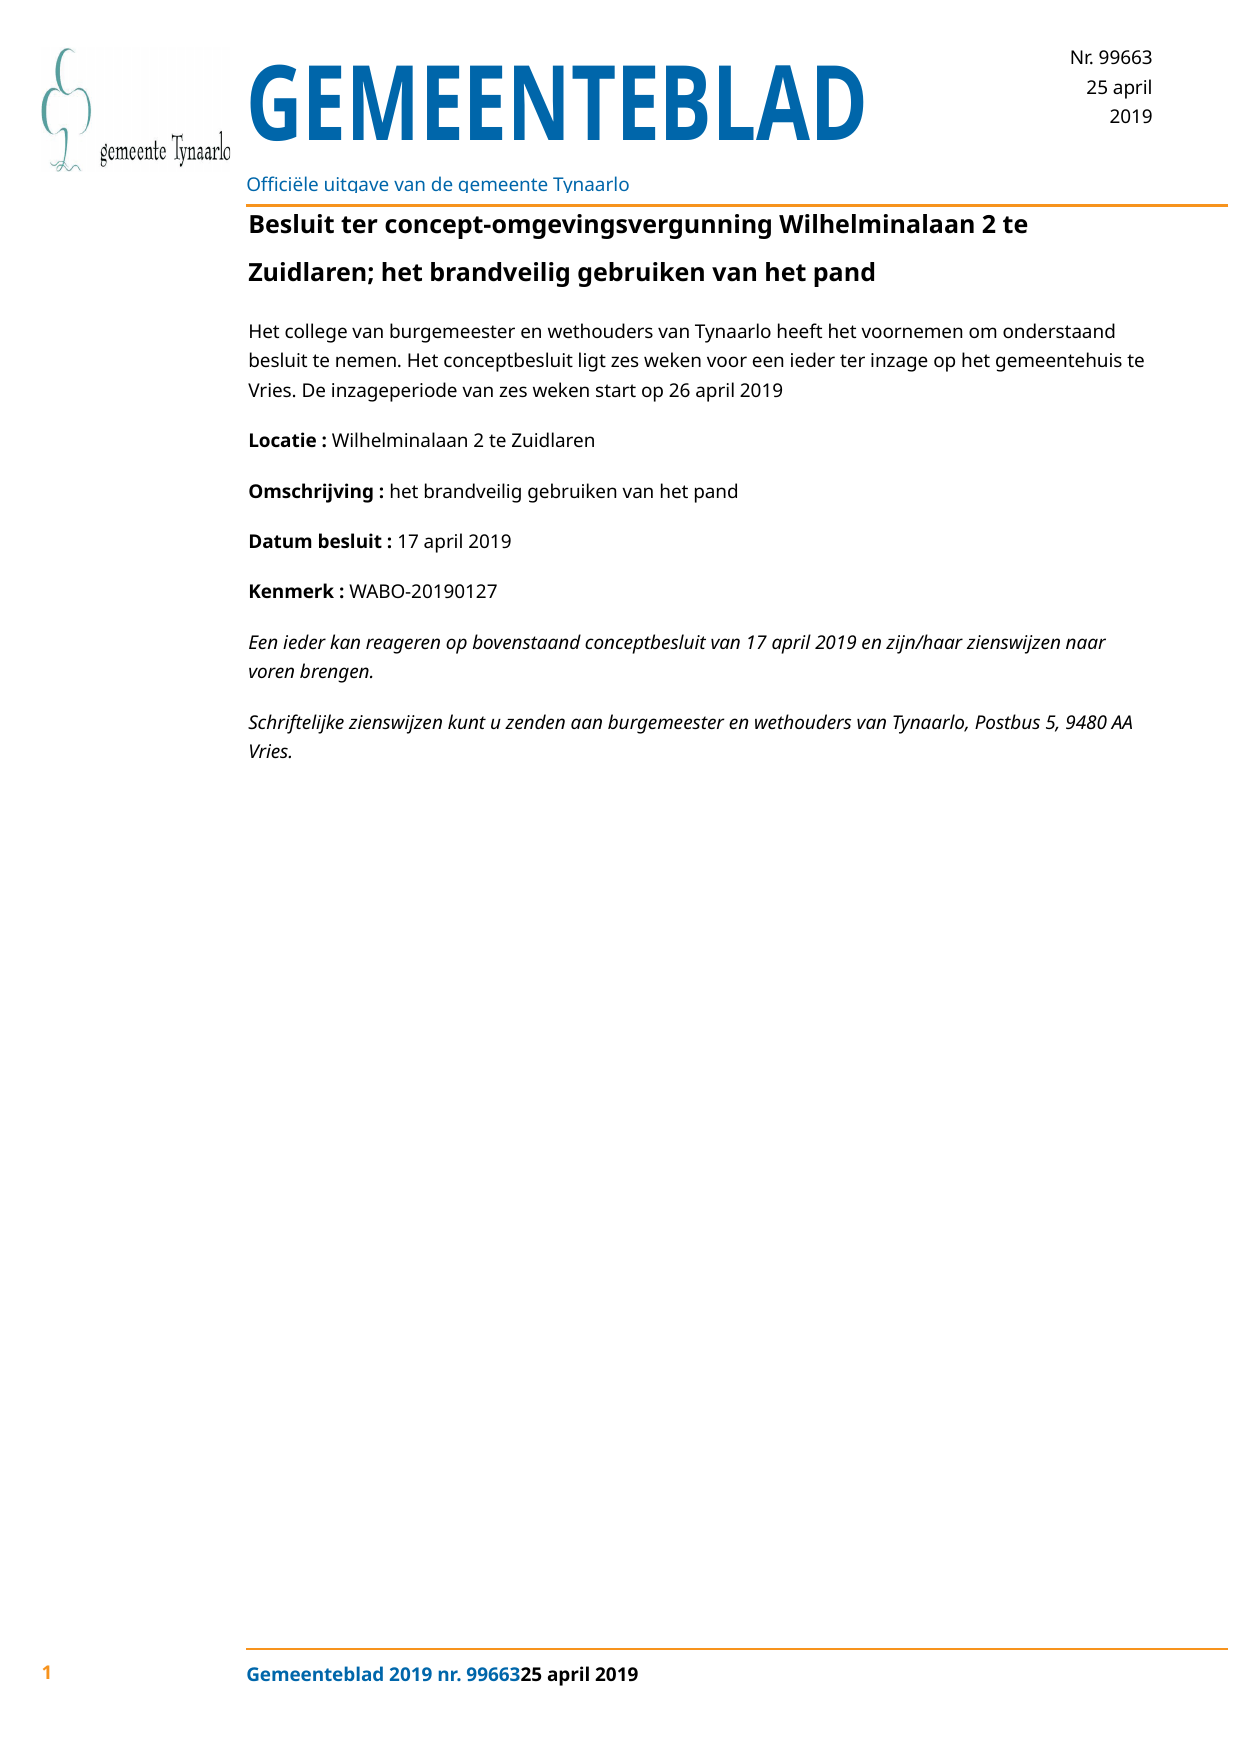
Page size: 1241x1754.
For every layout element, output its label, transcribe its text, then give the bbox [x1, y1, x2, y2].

text Schriftelijke zienswijzen kunt u zenden aan burgemeester en wethouders van Tynaarlo, Postbus 5, 9480 AA Vries. [248, 709, 1152, 764]
text Het college van burgemeester en wethouders van Tynaarlo heeft het voornemen om onderstaand besluit te nemen. Het conceptbesluit ligt zes weken voor een ieder ter inzage op het gemeentehuis te Vries. De inzageperiode van zes weken start op 26 april 2019 [248, 318, 1152, 403]
text Een ieder kan reageren op bovenstaand conceptbesluit van 17 april 2019 en zijn/haar zienswijzen naar voren brengen. [248, 629, 1152, 684]
text Besluit ter concept-omgevingsvergunning Wilhelminalaan 2 te Zuidlaren; het brandveilig gebruiken van het pand [248, 207, 1152, 288]
picture [41, 47, 231, 172]
text Datum besluit : 17 april 2019 [248, 528, 1152, 554]
text Kenmerk : WABO-20190127 [248, 579, 1152, 604]
text Omschrijving : het brandveilig gebruiken van het pand [248, 478, 1152, 504]
text Locatie : Wilhelminalaan 2 te Zuidlaren [248, 427, 1152, 453]
